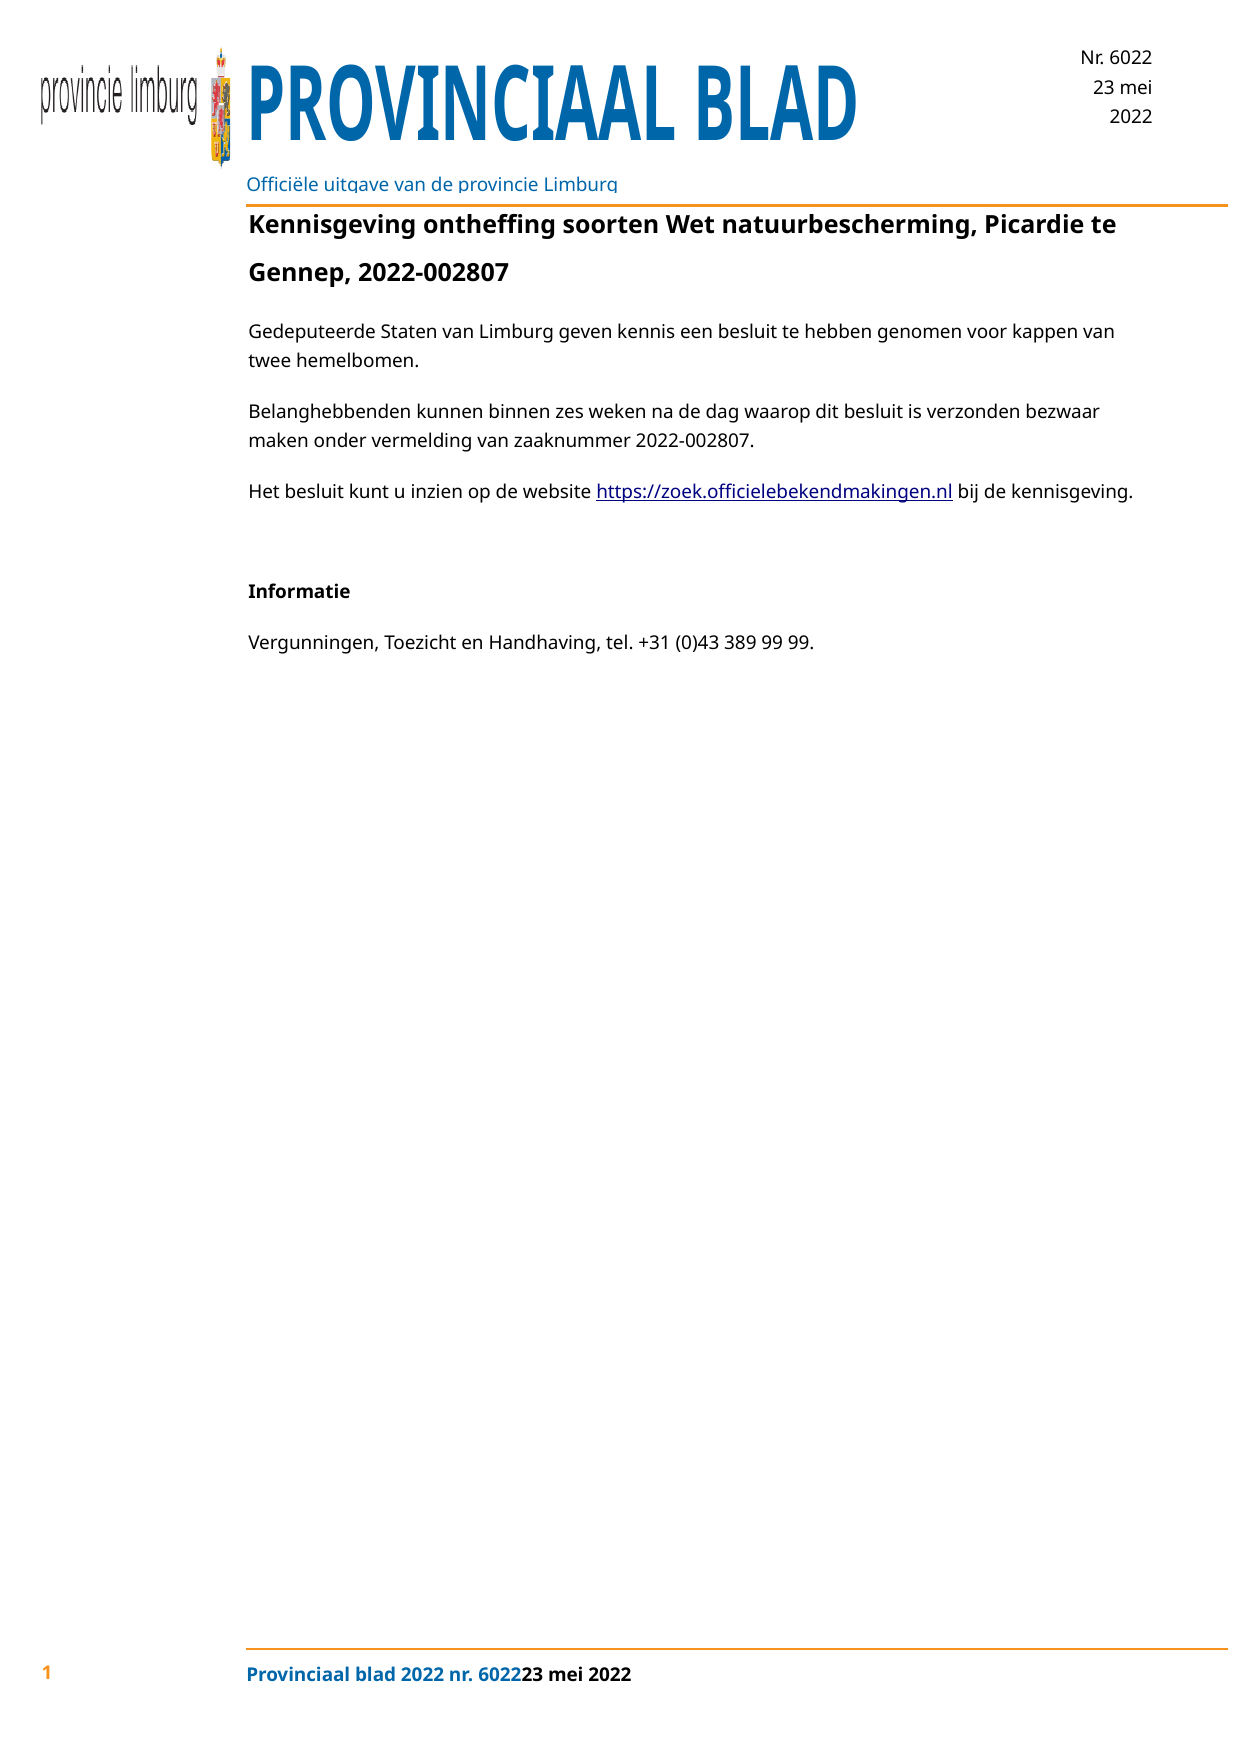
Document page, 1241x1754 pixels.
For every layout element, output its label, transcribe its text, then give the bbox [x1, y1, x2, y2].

text Vergunningen, Toezicht en Handhaving, tel. +31 (0)43 389 99 99. [248, 629, 1152, 655]
picture [41, 47, 231, 172]
text Gedeputeerde Staten van Limburg geven kennis een besluit te hebben genomen voor kappen van twee hemelbomen. [248, 318, 1152, 373]
text Kennisgeving ontheffing soorten Wet natuurbescherming, Picardie te Gennep, 2022-002807 [248, 207, 1152, 288]
text Belanghebbenden kunnen binnen zes weken na de dag waarop dit besluit is verzonden bezwaar maken onder vermelding van zaaknummer 2022-002807. [248, 398, 1152, 453]
text Informatie [248, 579, 1152, 604]
text Het besluit kunt u inzien op de website https://zoek.officielebekendmakingen.nl bij de kennisgeving. [248, 478, 1152, 504]
